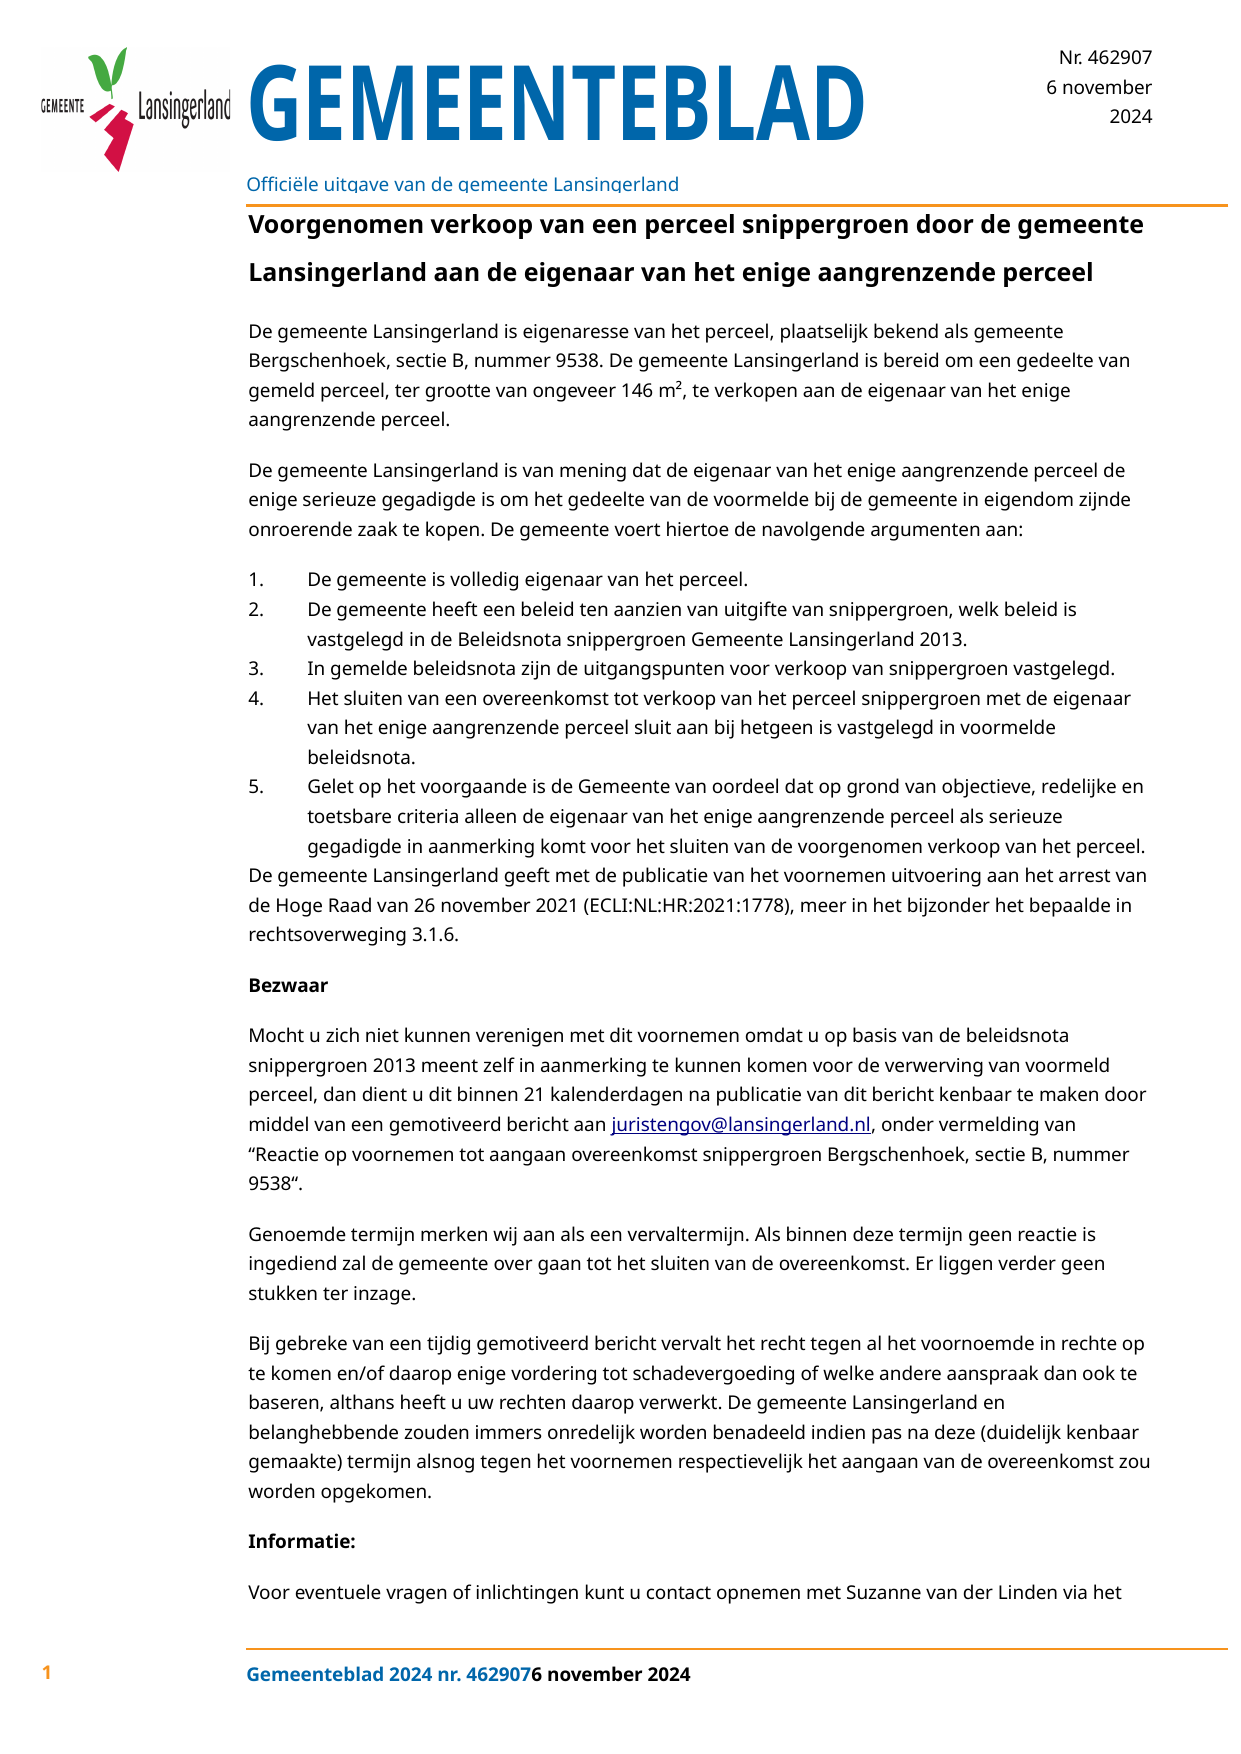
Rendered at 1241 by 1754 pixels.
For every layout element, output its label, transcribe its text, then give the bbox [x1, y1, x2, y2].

list Gelet op het voorgaande is de Gemeente van oordeel dat op grond van objectieve, redelijke en toetsbare criteria alleen de eigenaar van het enige aangrenzende perceel als serieuze gegadigde in aanmerking komt voor het sluiten van de voorgenomen verkoop van het perceel. [248, 774, 1152, 859]
list In gemelde beleidsnota zijn de uitgangspunten voor verkoop van snippergroen vastgelegd. [248, 655, 1152, 681]
text De gemeente Lansingerland is eigenaresse van het perceel, plaatselijk bekend als gemeente Bergschenhoek, sectie B, nummer 9538. De gemeente Lansingerland is bereid om een gedeelte van gemeld perceel, ter grootte van ongeveer 146 m², te verkopen aan de eigenaar van het enige aangrenzende perceel. [248, 318, 1152, 432]
text Bezwaar [248, 972, 1152, 998]
text Genoemde termijn merken wij aan als een vervaltermijn. Als binnen deze termijn geen reactie is ingediend zal de gemeente over gaan tot het sluiten van de overeenkomst. Er liggen verder geen stukken ter inzage. [248, 1221, 1152, 1306]
list De gemeente heeft een beleid ten aanzien van uitgifte van snippergroen, welk beleid is vastgelegd in de Beleidsnota snippergroen Gemeente Lansingerland 2013. [248, 596, 1152, 652]
text Voorgenomen verkoop van een perceel snippergroen door de gemeente Lansingerland aan de eigenaar van het enige aangrenzende perceel [248, 207, 1152, 288]
picture [41, 47, 231, 172]
list De gemeente is volledig eigenaar van het perceel. [248, 567, 1152, 592]
text Mocht u zich niet kunnen verenigen met dit voornemen omdat u op basis van de beleidsnota snippergroen 2013 meent zelf in aanmerking te kunnen komen voor de verwerving van voormeld perceel, dan dient u dit binnen 21 kalenderdagen na publicatie van dit bericht kenbaar te maken door middel van een gemotiveerd bericht aan juristengov@lansingerland.nl, onder vermelding van “Reactie op voornemen tot aangaan overeenkomst snippergroen Bergschenhoek, sectie B, nummer 9538“. [248, 1022, 1152, 1196]
text Bij gebreke van een tijdig gemotiveerd bericht vervalt het recht tegen al het voornoemde in rechte op te komen en/of daarop enige vordering tot schadevergoeding of welke andere aanspraak dan ook te baseren, althans heeft u uw rechten daarop verwerkt. De gemeente Lansingerland en belanghebbende zouden immers onredelijk worden benadeeld indien pas na deze (duidelijk kenbaar gemaakte) termijn alsnog tegen het voornemen respectievelijk het aangaan van de overeenkomst zou worden opgekomen. [248, 1330, 1152, 1504]
text Informatie: [248, 1529, 1152, 1554]
list Het sluiten van een overeenkomst tot verkoop van het perceel snippergroen met de eigenaar van het enige aangrenzende perceel sluit aan bij hetgeen is vastgelegd in voormelde beleidsnota. [248, 685, 1152, 770]
text De gemeente Lansingerland geeft met de publicatie van het voornemen uitvoering aan het arrest van de Hoge Raad van 26 november 2021 (ECLI:NL:HR:2021:1778), meer in het bijzonder het bepaalde in rechtsoverweging 3.1.6. [248, 862, 1152, 947]
text De gemeente Lansingerland is van mening dat de eigenaar van het enige aangrenzende perceel de enige serieuze gegadigde is om het gedeelte van de voormelde bij de gemeente in eigendom zijnde onroerende zaak te kopen. De gemeente voert hiertoe de navolgende argumenten aan: [248, 457, 1152, 542]
text Voor eventuele vragen of inlichtingen kunt u contact opnemen met Suzanne van der Linden via het [248, 1579, 1152, 1605]
